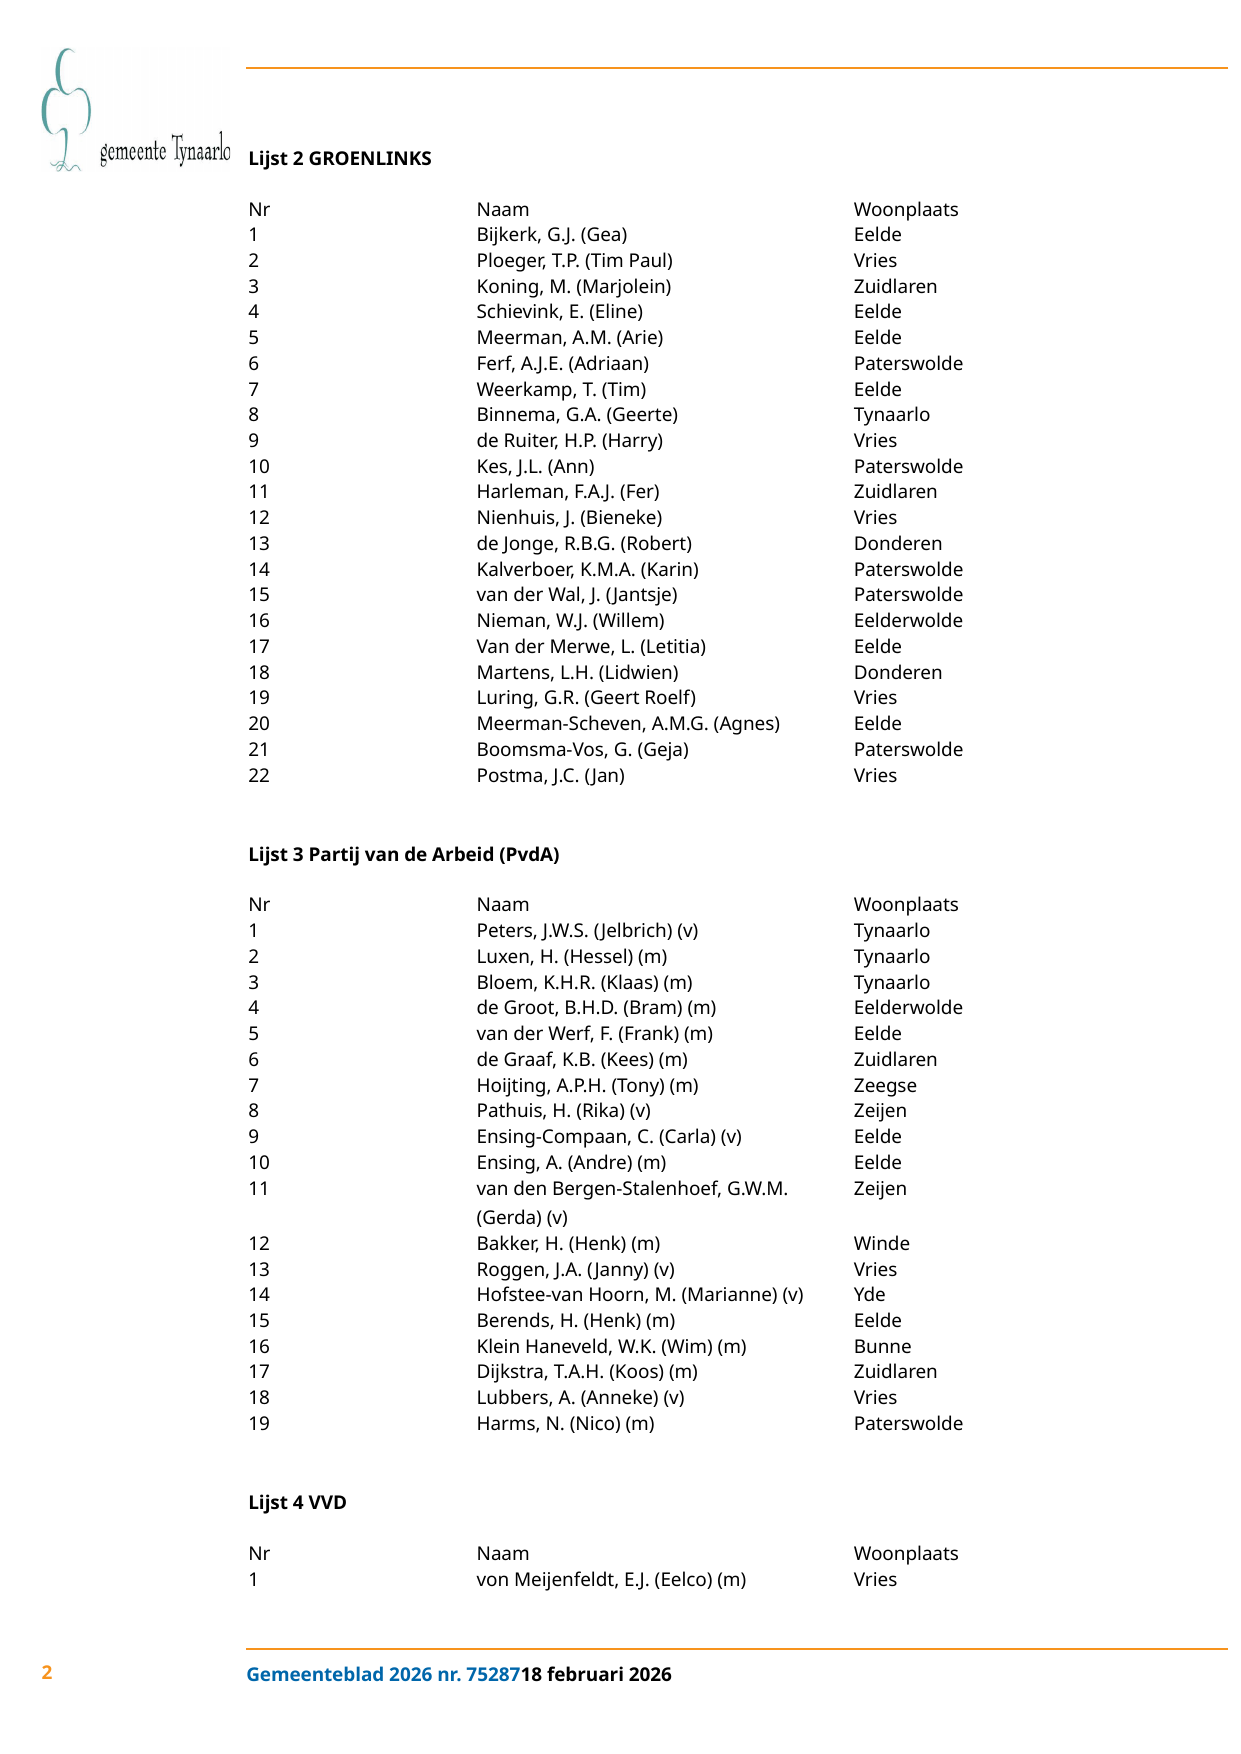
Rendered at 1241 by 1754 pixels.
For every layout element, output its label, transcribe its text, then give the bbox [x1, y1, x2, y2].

table_cell 5 [248, 324, 476, 350]
table_cell 10 [248, 1149, 476, 1175]
table_cell Luxen, H. (Hessel) (m) [476, 943, 854, 969]
table_cell Paterswolde [854, 582, 1152, 607]
table_cell Yde [854, 1281, 1152, 1307]
table_header Nr [248, 892, 476, 917]
table_cell Weerkamp, T. (Tim) [476, 376, 854, 402]
table_cell Eelde [854, 221, 1152, 247]
table_cell 12 [248, 1230, 476, 1256]
table_cell de Groot, B.H.D. (Bram) (m) [476, 995, 854, 1020]
table_cell Eelde [854, 710, 1152, 736]
table_cell 17 [248, 1359, 476, 1384]
table_cell Luring, G.R. (Geert Roelf) [476, 685, 854, 710]
table_header Nr [248, 1540, 476, 1566]
table_cell 20 [248, 710, 476, 736]
table_cell Eelde [854, 1123, 1152, 1149]
table_cell van den Bergen-Stalenhoef, G.W.M. (Gerda) (v) [476, 1175, 854, 1230]
table_cell Peters, J.W.S. (Jelbrich) (v) [476, 918, 854, 943]
table_cell Ploeger, T.P. (Tim Paul) [476, 247, 854, 273]
table_cell Dijkstra, T.A.H. (Koos) (m) [476, 1359, 854, 1384]
table_cell Kes, J.L. (Ann) [476, 453, 854, 479]
table_cell Paterswolde [854, 556, 1152, 582]
table_cell Paterswolde [854, 350, 1152, 376]
table_cell 15 [248, 582, 476, 607]
table_cell Berends, H. (Henk) (m) [476, 1307, 854, 1333]
table_cell Zuidlaren [854, 479, 1152, 504]
table_cell 15 [248, 1307, 476, 1333]
table_cell Lubbers, A. (Anneke) (v) [476, 1384, 854, 1410]
table_cell Tynaarlo [854, 969, 1152, 994]
table_cell 4 [248, 299, 476, 324]
table_cell Nienhuis, J. (Bieneke) [476, 505, 854, 530]
table_cell Zeijen [854, 1098, 1152, 1123]
table_cell Donderen [854, 659, 1152, 684]
table_cell Meerman-Scheven, A.M.G. (Agnes) [476, 710, 854, 736]
table_header Naam [476, 892, 854, 917]
table_header Naam [476, 1540, 854, 1566]
table_cell Vries [854, 427, 1152, 453]
table_cell Eelderwolde [854, 995, 1152, 1020]
table_cell Winde [854, 1230, 1152, 1256]
table_cell de Graaf, K.B. (Kees) (m) [476, 1046, 854, 1072]
table_cell Pathuis, H. (Rika) (v) [476, 1098, 854, 1123]
text Lijst 3 Partij van de Arbeid (PvdA) [248, 841, 1152, 867]
table_header Woonplaats [854, 892, 1152, 917]
table_cell Paterswolde [854, 1410, 1152, 1436]
table_cell Vries [854, 247, 1152, 273]
table_cell Vries [854, 762, 1152, 787]
table_cell Vries [854, 1566, 1152, 1591]
table_cell de Jonge, R.B.G. (Robert) [476, 530, 854, 556]
table_cell 2 [248, 943, 476, 969]
table_cell Bijkerk, G.J. (Gea) [476, 221, 854, 247]
table_cell Kalverboer, K.M.A. (Karin) [476, 556, 854, 582]
table_cell Paterswolde [854, 453, 1152, 479]
table_cell Meerman, A.M. (Arie) [476, 324, 854, 350]
table_cell 19 [248, 685, 476, 710]
table_cell 18 [248, 659, 476, 684]
table_cell Hoijting, A.P.H. (Tony) (m) [476, 1072, 854, 1097]
table_cell Tynaarlo [854, 918, 1152, 943]
table_cell 13 [248, 1256, 476, 1281]
table_cell Eelderwolde [854, 608, 1152, 633]
table_cell Eelde [854, 376, 1152, 402]
table_cell Ensing, A. (Andre) (m) [476, 1149, 854, 1175]
table_cell Ensing-Compaan, C. (Carla) (v) [476, 1123, 854, 1149]
table_cell 1 [248, 1566, 476, 1591]
table_cell Vries [854, 685, 1152, 710]
table_cell 12 [248, 505, 476, 530]
table_cell Martens, L.H. (Lidwien) [476, 659, 854, 684]
table_cell 6 [248, 1046, 476, 1072]
table_cell 11 [248, 1175, 476, 1230]
table_cell Tynaarlo [854, 943, 1152, 969]
table_cell van der Wal, J. (Jantsje) [476, 582, 854, 607]
table_cell Zuidlaren [854, 273, 1152, 299]
table_cell Hofstee-van Hoorn, M. (Marianne) (v) [476, 1281, 854, 1307]
table_cell 5 [248, 1020, 476, 1046]
table_cell 3 [248, 273, 476, 299]
table_cell 17 [248, 633, 476, 659]
table_cell 13 [248, 530, 476, 556]
table_cell 21 [248, 736, 476, 762]
table_cell 7 [248, 376, 476, 402]
table_cell 7 [248, 1072, 476, 1097]
table_cell Zeegse [854, 1072, 1152, 1097]
table_cell Bunne [854, 1333, 1152, 1359]
table_cell Binnema, G.A. (Geerte) [476, 402, 854, 427]
table_cell Eelde [854, 1149, 1152, 1175]
table_cell Ferf, A.J.E. (Adriaan) [476, 350, 854, 376]
table_cell Zuidlaren [854, 1046, 1152, 1072]
table_cell 14 [248, 556, 476, 582]
table_cell Eelde [854, 299, 1152, 324]
table_cell 22 [248, 762, 476, 787]
table_cell 1 [248, 221, 476, 247]
table_cell 19 [248, 1410, 476, 1436]
table_cell 18 [248, 1384, 476, 1410]
table_cell 1 [248, 918, 476, 943]
table_cell Paterswolde [854, 736, 1152, 762]
table_cell Postma, J.C. (Jan) [476, 762, 854, 787]
table_cell 4 [248, 995, 476, 1020]
table_cell Bloem, K.H.R. (Klaas) (m) [476, 969, 854, 994]
table_header Nr [248, 196, 476, 221]
table_cell Klein Haneveld, W.K. (Wim) (m) [476, 1333, 854, 1359]
table_cell Eelde [854, 633, 1152, 659]
table_cell 8 [248, 402, 476, 427]
table_cell Harleman, F.A.J. (Fer) [476, 479, 854, 504]
table_cell Zeijen [854, 1175, 1152, 1230]
table_cell 10 [248, 453, 476, 479]
table_cell Tynaarlo [854, 402, 1152, 427]
table_cell 2 [248, 247, 476, 273]
table_cell de Ruiter, H.P. (Harry) [476, 427, 854, 453]
table_cell Schievink, E. (Eline) [476, 299, 854, 324]
table_cell 8 [248, 1098, 476, 1123]
table_header Woonplaats [854, 196, 1152, 221]
table_cell Vries [854, 1256, 1152, 1281]
table_header Naam [476, 196, 854, 221]
text Lijst 4 VVD [248, 1489, 1152, 1515]
table_cell Donderen [854, 530, 1152, 556]
table_cell 14 [248, 1281, 476, 1307]
table_cell von Meijenfeldt, E.J. (Eelco) (m) [476, 1566, 854, 1591]
table_cell van der Werf, F. (Frank) (m) [476, 1020, 854, 1046]
table_cell Bakker, H. (Henk) (m) [476, 1230, 854, 1256]
table_cell 9 [248, 1123, 476, 1149]
table_cell 3 [248, 969, 476, 994]
table_cell Eelde [854, 324, 1152, 350]
picture [41, 47, 231, 172]
table_cell Vries [854, 505, 1152, 530]
table_cell 9 [248, 427, 476, 453]
table_cell Harms, N. (Nico) (m) [476, 1410, 854, 1436]
table_cell 16 [248, 1333, 476, 1359]
table_cell Van der Merwe, L. (Letitia) [476, 633, 854, 659]
text Lijst 2 GROENLINKS [248, 145, 1152, 171]
table_cell Eelde [854, 1020, 1152, 1046]
table_header Woonplaats [854, 1540, 1152, 1566]
table_cell Vries [854, 1384, 1152, 1410]
table_cell Zuidlaren [854, 1359, 1152, 1384]
table_cell Roggen, J.A. (Janny) (v) [476, 1256, 854, 1281]
table_cell Nieman, W.J. (Willem) [476, 608, 854, 633]
table_cell 6 [248, 350, 476, 376]
table_cell Boomsma-Vos, G. (Geja) [476, 736, 854, 762]
table_cell 11 [248, 479, 476, 504]
table_cell Eelde [854, 1307, 1152, 1333]
table_cell Koning, M. (Marjolein) [476, 273, 854, 299]
table_cell 16 [248, 608, 476, 633]
